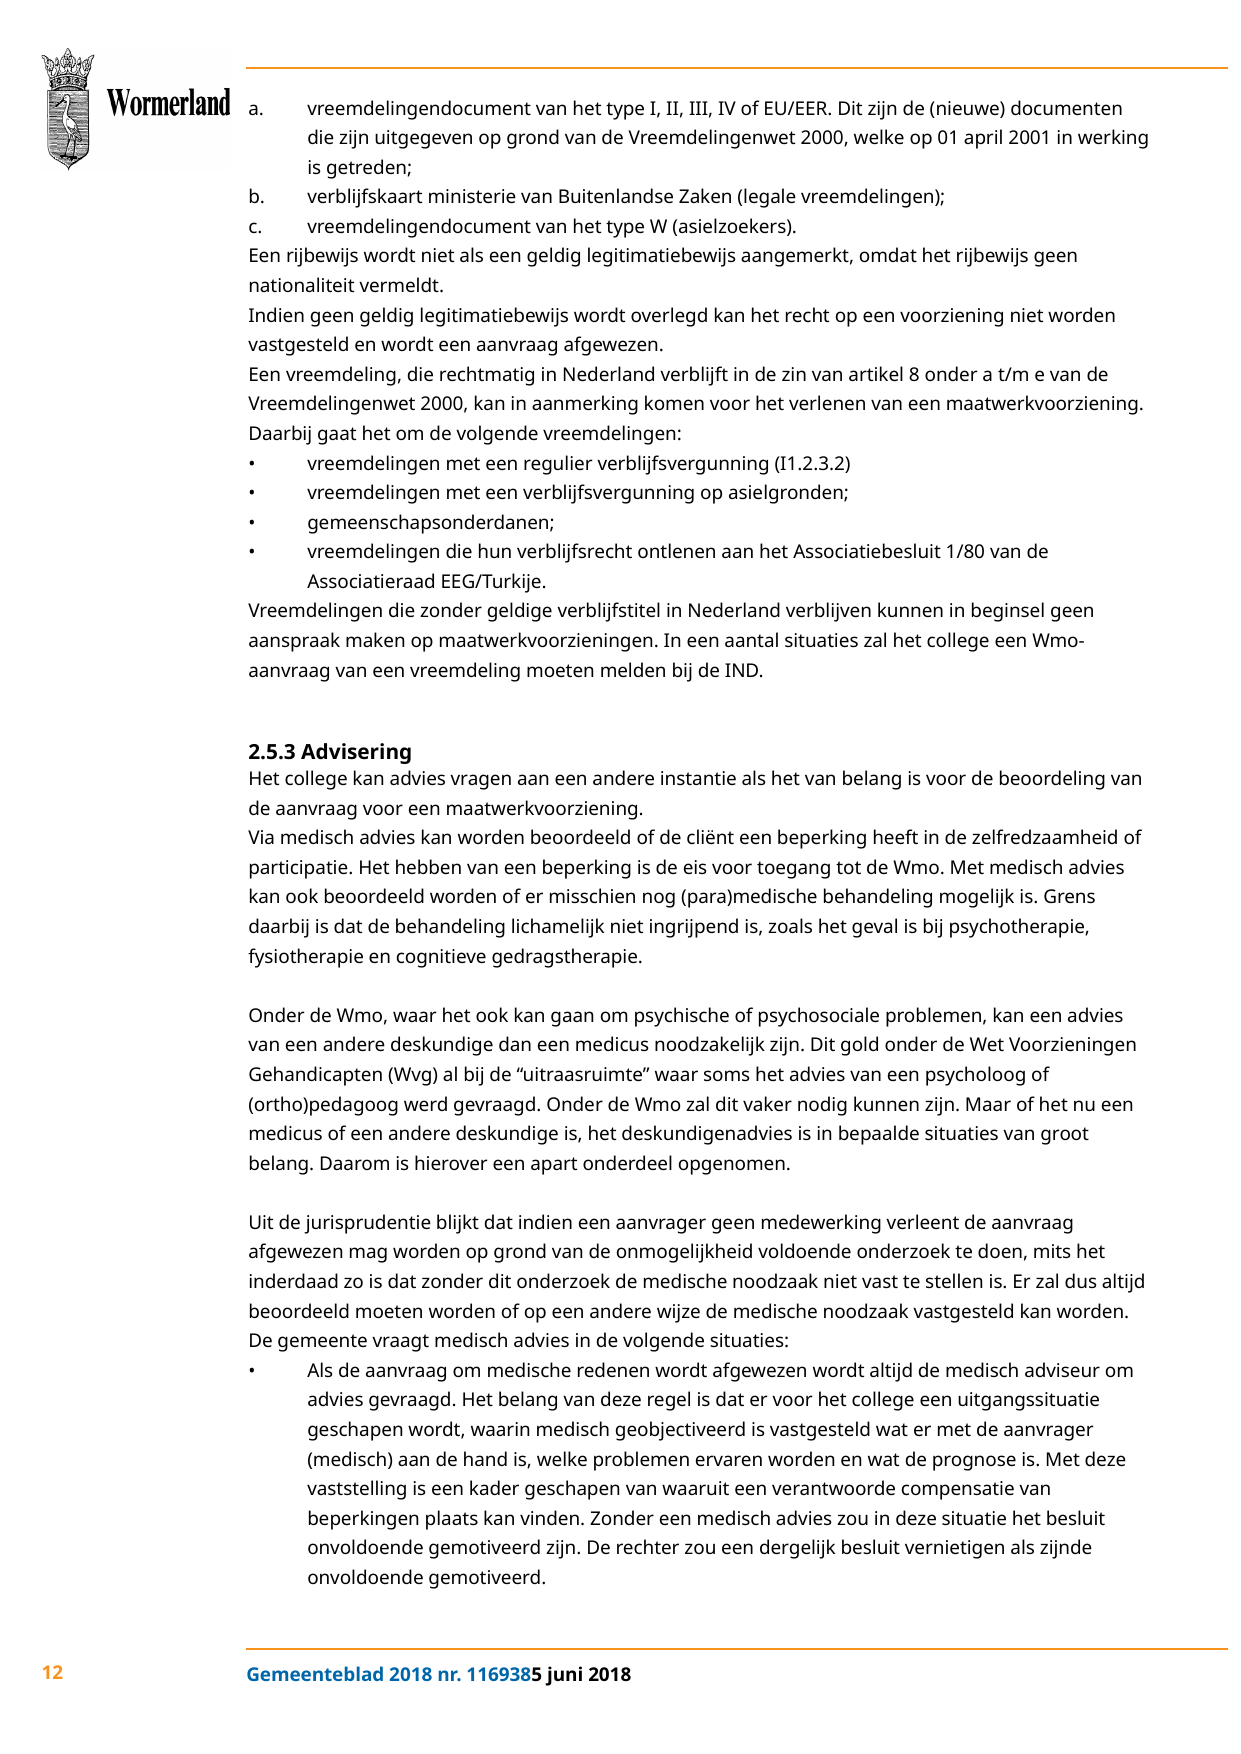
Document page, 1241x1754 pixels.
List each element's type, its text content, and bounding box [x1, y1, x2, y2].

text Uit de jurisprudentie blijkt dat indien een aanvrager geen medewerking verleent de aanvraag afgewezen mag worden op grond van de onmogelijkheid voldoende onderzoek te doen, mits het inderdaad zo is dat zonder dit onderzoek de medische noodzaak niet vast te stellen is. Er zal dus altijd beoordeeld moeten worden of op een andere wijze de medische noodzaak vastgesteld kan worden. [248, 1209, 1152, 1323]
list vreemdelingendocument van het type W (asielzoekers). [248, 213, 1152, 239]
list gemeenschapsonderdanen; [248, 509, 1152, 535]
text Via medisch advies kan worden beoordeeld of de cliënt een beperking heeft in de zelfredzaamheid of participatie. Het hebben van een beperking is de eis voor toegang tot de Wmo. Met medisch advies kan ook beoordeeld worden of er misschien nog (para)medische behandeling mogelijk is. Grens daarbij is dat de behandeling lichamelijk niet ingrijpend is, zoals het geval is bij psychotherapie, fysiotherapie en cognitieve gedragstherapie. [248, 824, 1152, 968]
list Als de aanvraag om medische redenen wordt afgewezen wordt altijd de medisch adviseur om advies gevraagd. Het belang van deze regel is dat er voor het college een uitgangssituatie geschapen wordt, waarin medisch geobjectiveerd is vastgesteld wat er met de aanvrager (medisch) aan de hand is, welke problemen ervaren worden en wat de prognose is. Met deze vaststelling is een kader geschapen van waaruit een verantwoorde compensatie van beperkingen plaats kan vinden. Zonder een medisch advies zou in deze situatie het besluit onvoldoende gemotiveerd zijn. De rechter zou een dergelijk besluit vernietigen als zijnde onvoldoende gemotiveerd. [248, 1357, 1152, 1590]
list vreemdelingen die hun verblijfsrecht ontlenen aan het Associatiebesluit 1/80 van de Associatieraad EEG/Turkije. [248, 538, 1152, 594]
text 2.5.3 Advisering [248, 737, 1152, 765]
list vreemdelingendocument van het type I, II, III, IV of EU/EER. Dit zijn de (nieuwe) documenten die zijn uitgegeven op grond van de Vreemdelingenwet 2000, welke op 01 april 2001 in werking is getreden; [248, 95, 1152, 180]
text Indien geen geldig legitimatiebewijs wordt overlegd kan het recht op een voorziening niet worden vastgesteld en wordt een aanvraag afgewezen. [248, 302, 1152, 357]
text Het college kan advies vragen aan een andere instantie als het van belang is voor de beoordeling van de aanvraag voor een maatwerkvoorziening. [248, 765, 1152, 821]
list vreemdelingen met een verblijfsvergunning op asielgronden; [248, 479, 1152, 505]
list vreemdelingen met een regulier verblijfsvergunning (I1.2.3.2) [248, 450, 1152, 476]
text Een vreemdeling, die rechtmatig in Nederland verblijft in de zin van artikel 8 onder a t/m e van de Vreemdelingenwet 2000, kan in aanmerking komen voor het verlenen van een maatwerkvoorziening. Daarbij gaat het om de volgende vreemdelingen: [248, 361, 1152, 446]
picture [41, 47, 231, 172]
list verblijfskaart ministerie van Buitenlandse Zaken (legale vreemdelingen); [248, 183, 1152, 209]
text De gemeente vraagt medisch advies in de volgende situaties: [248, 1327, 1152, 1353]
text Een rijbewijs wordt niet als een geldig legitimatiebewijs aangemerkt, omdat het rijbewijs geen nationaliteit vermeldt. [248, 243, 1152, 298]
text Onder de Wmo, waar het ook kan gaan om psychische of psychosociale problemen, kan een advies van een andere deskundige dan een medicus noodzakelijk zijn. Dit gold onder de Wet Voorzieningen Gehandicapten (Wvg) al bij de “uitraasruimte” waar soms het advies van een psycholoog of (ortho)pedagoog werd gevraagd. Onder de Wmo zal dit vaker nodig kunnen zijn. Maar of het nu een medicus of een andere deskundige is, het deskundigenadvies is in bepaalde situaties van groot belang. Daarom is hierover een apart onderdeel opgenomen. [248, 1002, 1152, 1176]
text Vreemdelingen die zonder geldige verblijfstitel in Nederland verblijven kunnen in beginsel geen aanspraak maken op maatwerkvoorzieningen. In een aantal situaties zal het college een Wmo-aanvraag van een vreemdeling moeten melden bij de IND. [248, 598, 1152, 683]
